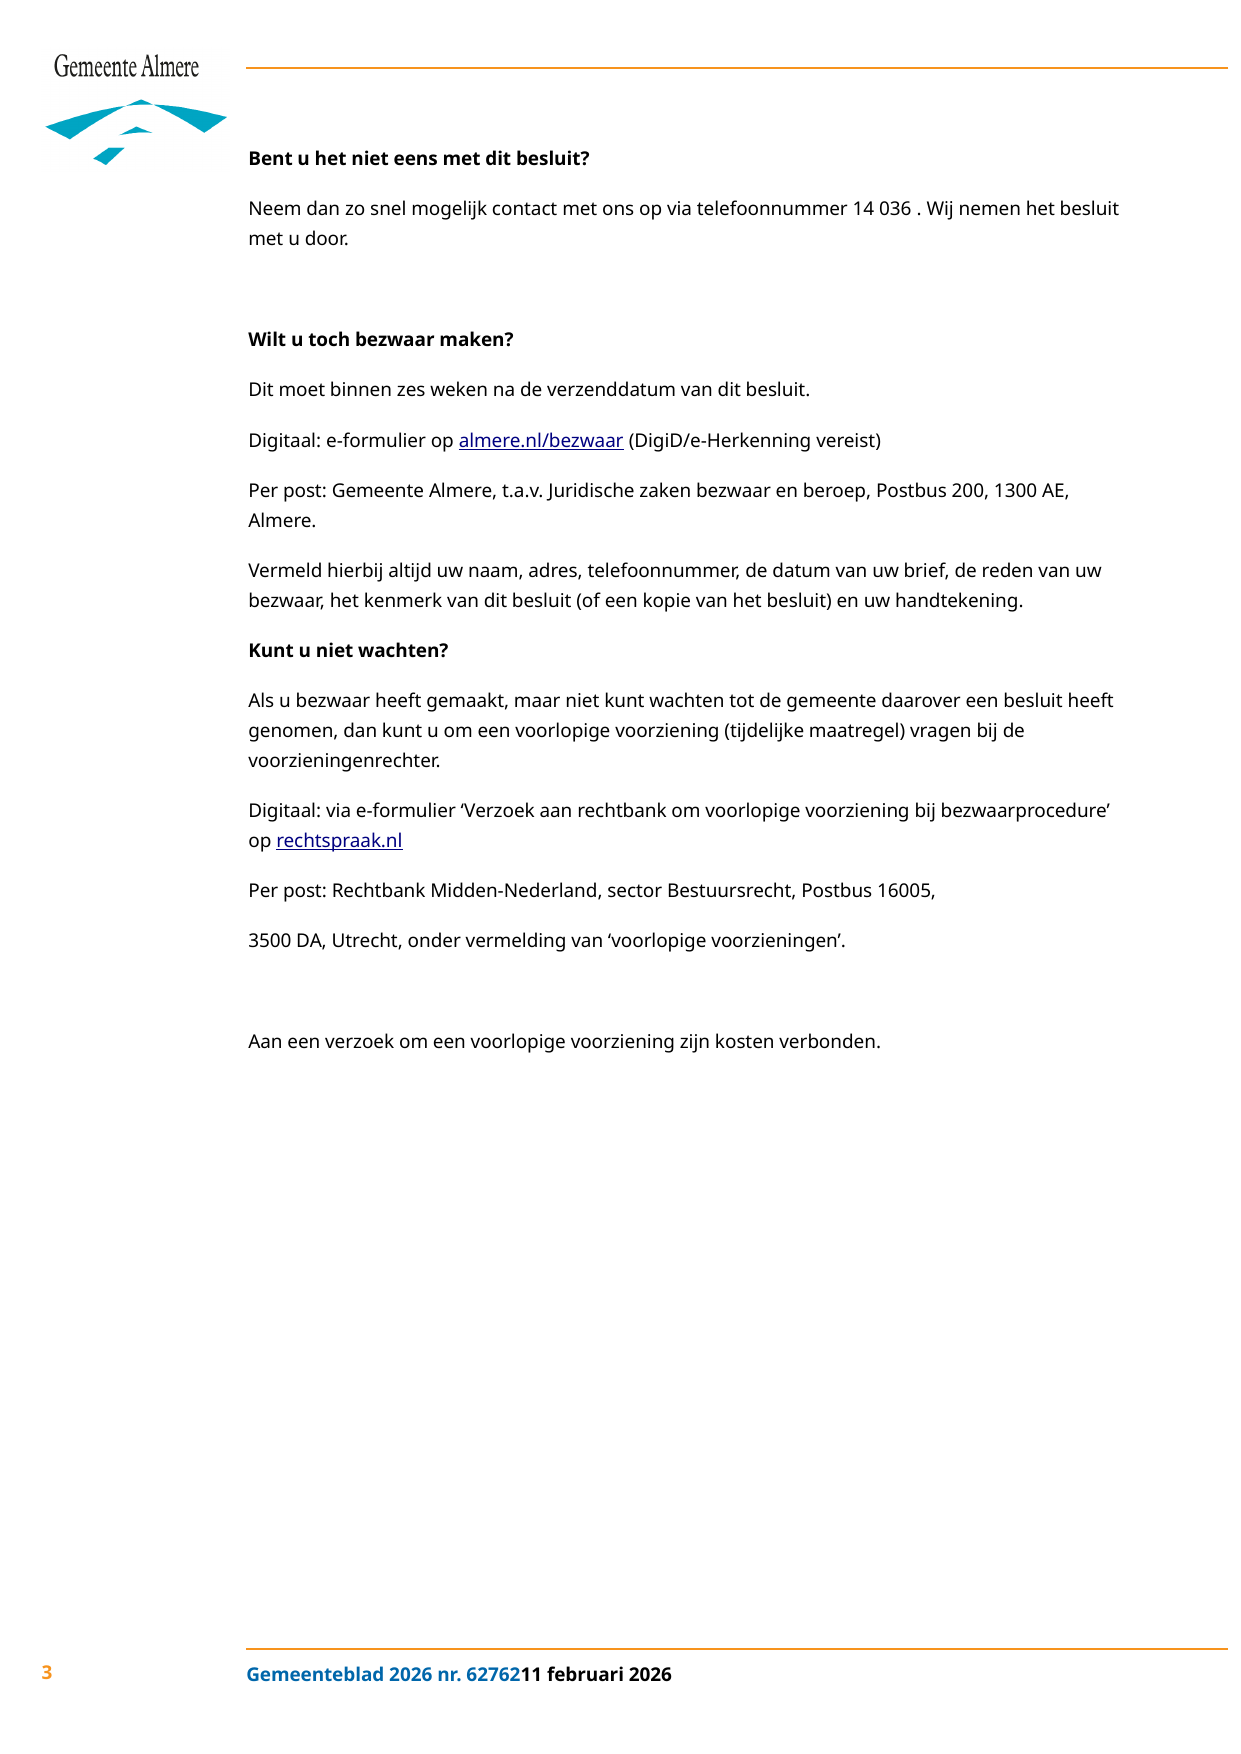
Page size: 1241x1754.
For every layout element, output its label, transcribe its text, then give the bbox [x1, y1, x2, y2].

text Dit moet binnen zes weken na de verzenddatum van dit besluit. [248, 376, 1152, 402]
text Vermeld hierbij altijd uw naam, adres, telefoonnummer, de datum van uw brief, de reden van uw bezwaar, het kenmerk van dit besluit (of een kopie van het besluit) en uw handtekening. [248, 557, 1152, 613]
text Kunt u niet wachten? [248, 637, 1152, 663]
text Digitaal: e-formulier op almere.nl/bezwaar (DigiD/e-Herkenning vereist) [248, 427, 1152, 453]
text Aan een verzoek om een voorlopige voorziening zijn kosten verbonden. [248, 1028, 1152, 1054]
text Per post: Gemeente Almere, t.a.v. Juridische zaken bezwaar en beroep, Postbus 200, 1300 AE, Almere. [248, 477, 1152, 533]
text Neem dan zo snel mogelijk contact met ons op via telefoonnummer 14 036 . Wij nemen het besluit met u door. [248, 196, 1152, 251]
text Bent u het niet eens met dit besluit? [248, 145, 1152, 171]
text Wilt u toch bezwaar maken? [248, 326, 1152, 352]
picture [41, 47, 231, 172]
text Per post: Rechtbank Midden-Nederland, sector Bestuursrecht, Postbus 16005, [248, 877, 1152, 903]
text Digitaal: via e-formulier ‘Verzoek aan rechtbank om voorlopige voorziening bij bezwaarprocedure’ op rechtspraak.nl [248, 797, 1152, 853]
text 3500 DA, Utrecht, onder vermelding van ‘voorlopige voorzieningen’. [248, 928, 1152, 953]
text Als u bezwaar heeft gemaakt, maar niet kunt wachten tot de gemeente daarover een besluit heeft genomen, dan kunt u om een voorlopige voorziening (tijdelijke maatregel) vragen bij de voorzieningenrechter. [248, 688, 1152, 773]
